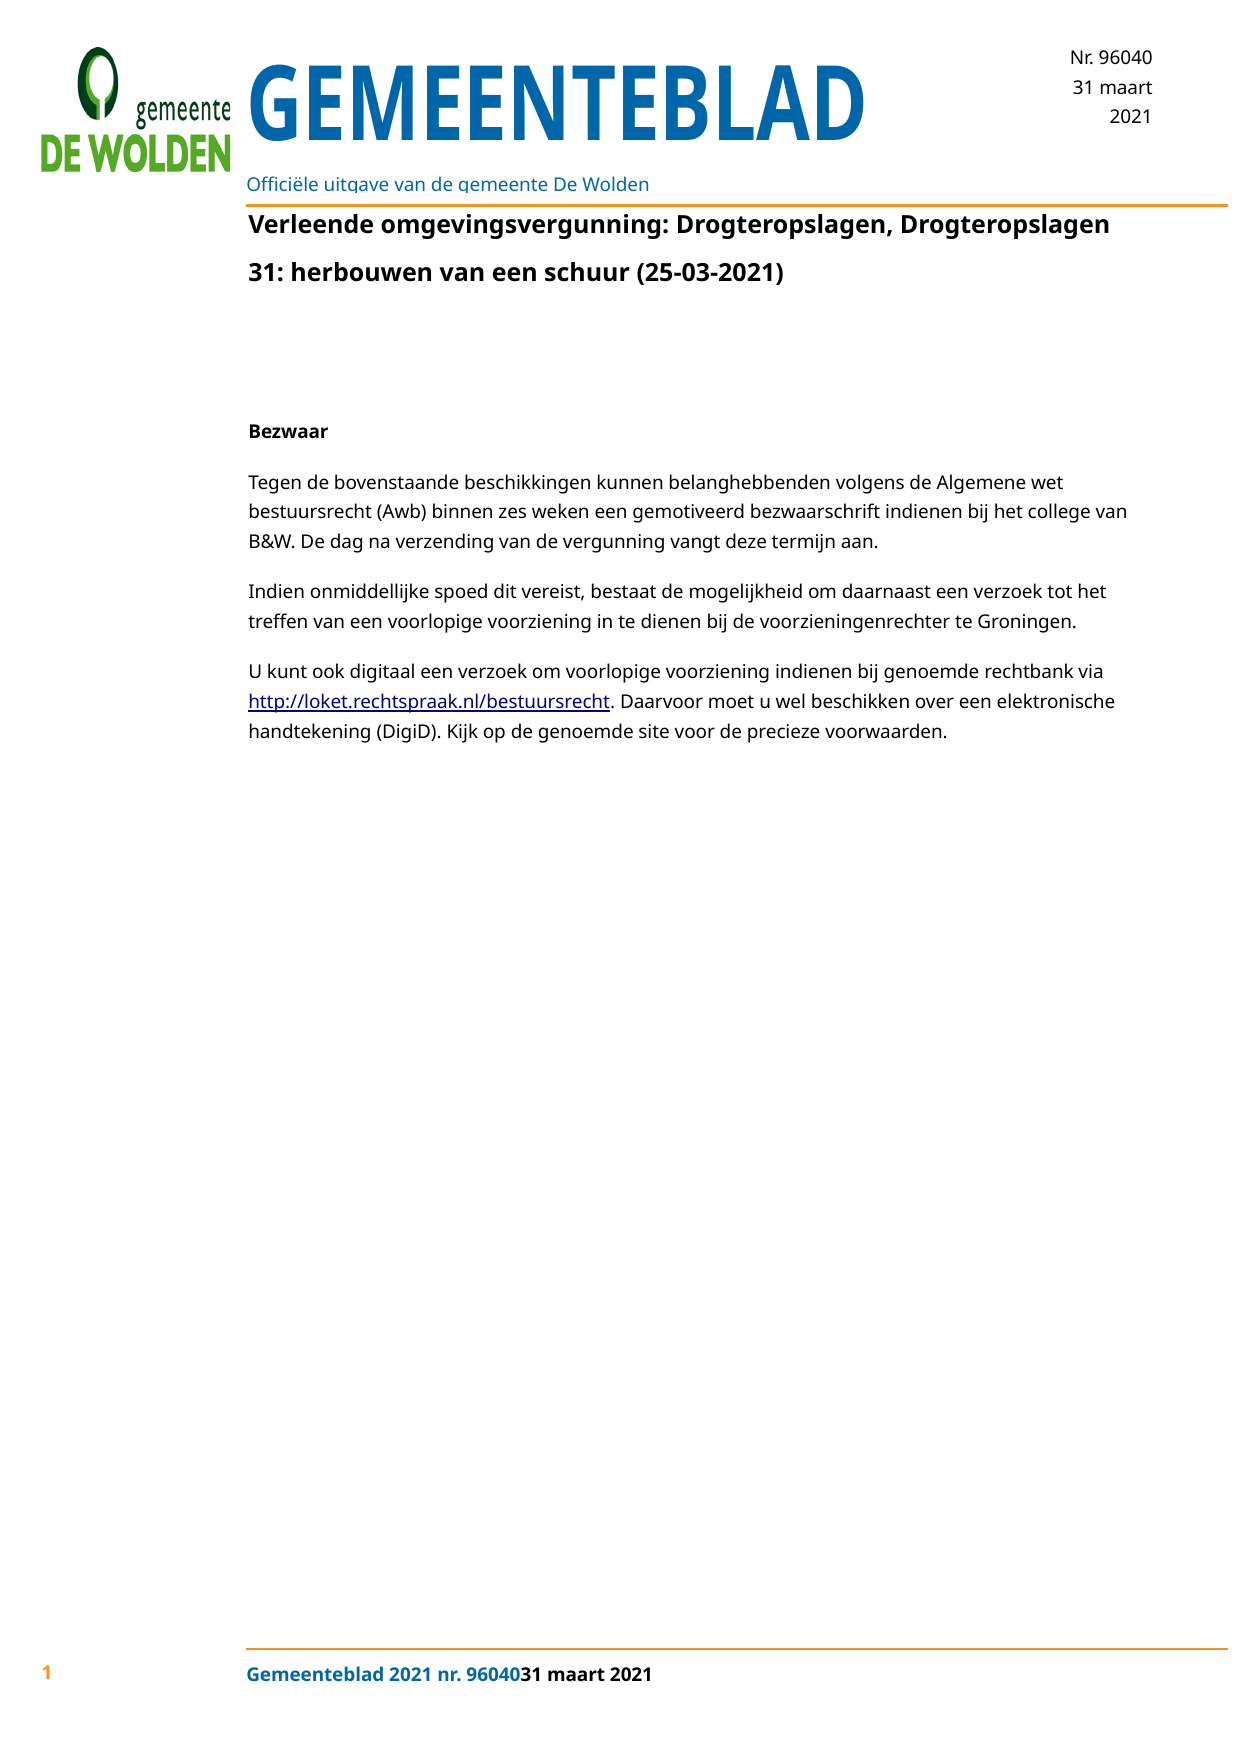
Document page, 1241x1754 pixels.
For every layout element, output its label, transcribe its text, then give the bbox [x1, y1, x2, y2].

text Tegen de bovenstaande beschikkingen kunnen belanghebbenden volgens de Algemene wet bestuursrecht (Awb) binnen zes weken een gemotiveerd bezwaarschrift indienen bij het college van B&W. De dag na verzending van de vergunning vangt deze termijn aan. [248, 469, 1152, 554]
text U kunt ook digitaal een verzoek om voorlopige voorziening indienen bij genoemde rechtbank via http://loket.rechtspraak.nl/bestuursrecht. Daarvoor moet u wel beschikken over een elektronische handtekening (DigiD). Kijk op de genoemde site voor de precieze voorwaarden. [248, 659, 1152, 744]
text Bezwaar [248, 419, 1152, 444]
text Indien onmiddellijke spoed dit vereist, bestaat de mogelijkheid om daarnaast een verzoek tot het treffen van een voorlopige voorziening in te dienen bij de voorzieningenrechter te Groningen. [248, 579, 1152, 634]
picture [41, 47, 231, 172]
text Verleende omgevingsvergunning: Drogteropslagen, Drogteropslagen 31: herbouwen van een schuur (25-03-2021) [248, 207, 1152, 288]
